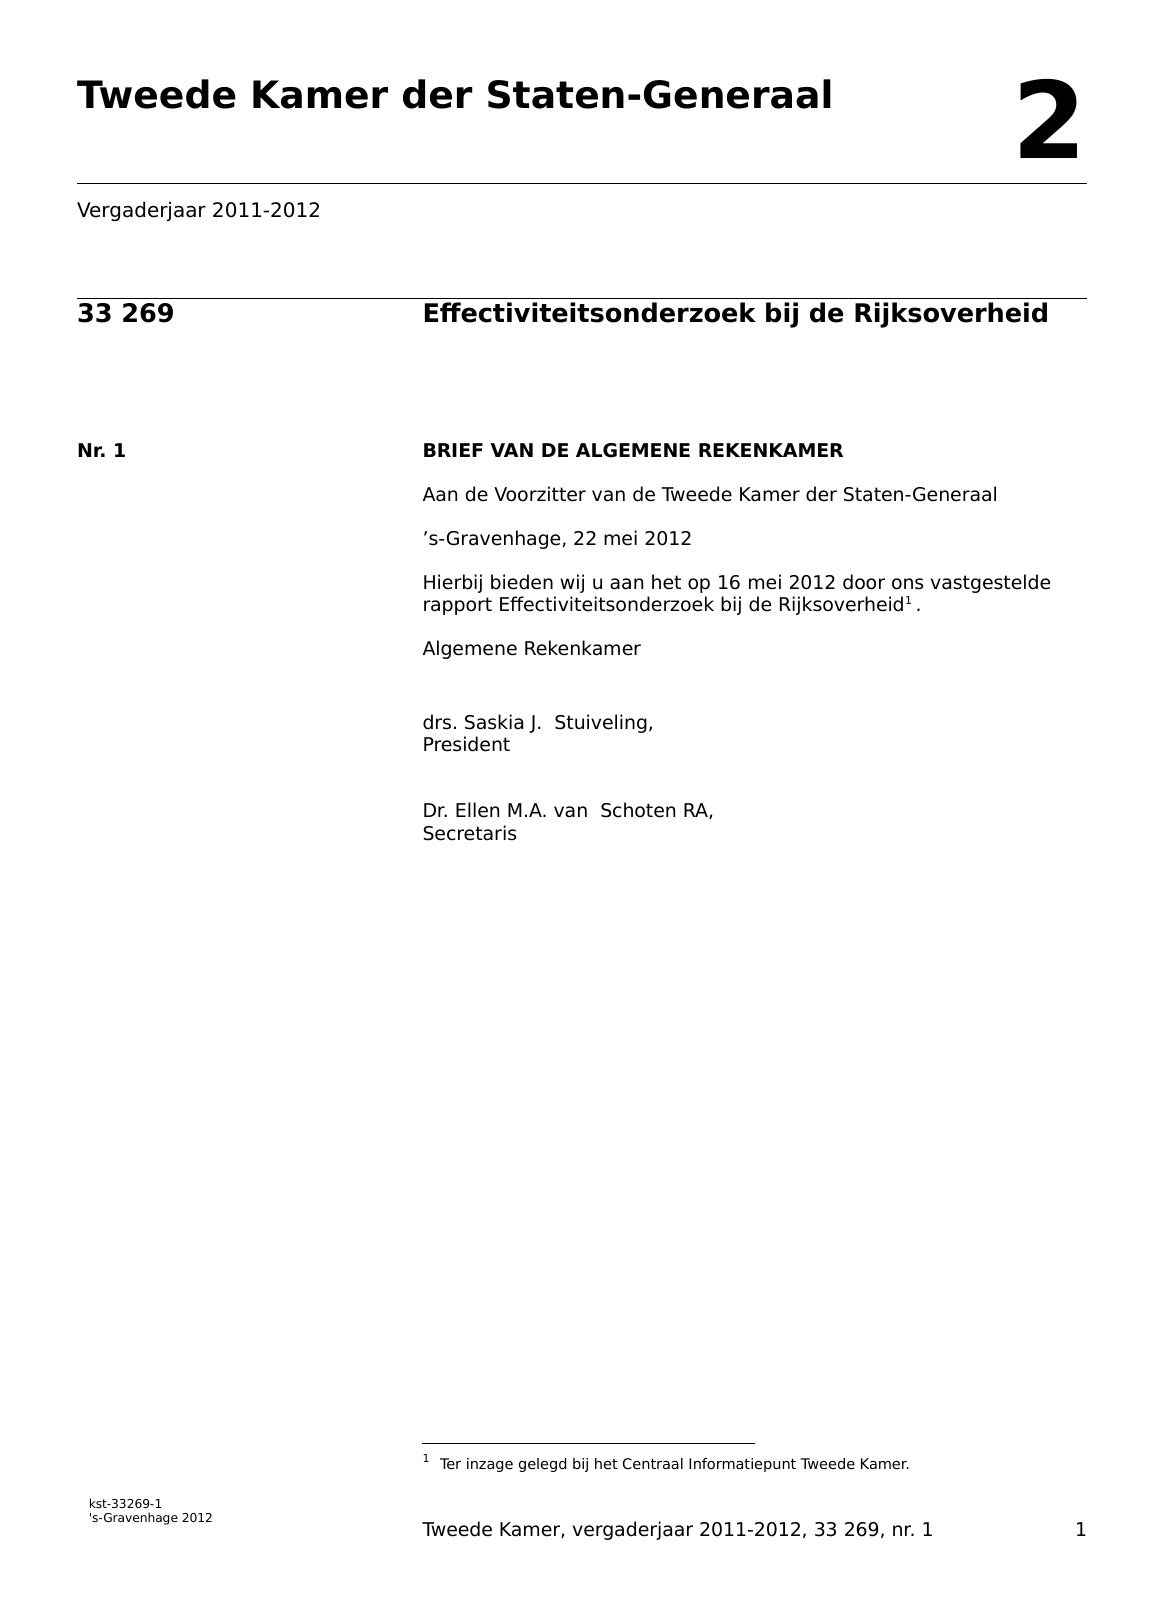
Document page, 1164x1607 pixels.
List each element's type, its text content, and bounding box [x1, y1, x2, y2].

text drs. Saskia J. Stuiveling, President [422, 690, 1087, 756]
text kst-33269-1 [88, 1497, 323, 1511]
table_header 2 [886, 59, 1087, 183]
text ’s-Gravenhage, 22 mei 2012 [422, 528, 1087, 550]
table_header Tweede Kamer der Staten-Generaal [77, 59, 886, 183]
subtitle 33 269 Effectiviteitsonderzoek bij de Rijksoverheid [77, 299, 1087, 329]
table_cell Vergaderjaar 2011-2012 [77, 184, 1087, 298]
text Hierbij bieden wij u aan het op 16 mei 2012 door ons vastgestelde rapport Effectiviteitsonderzoek bij de Rijksoverheid. [422, 572, 1087, 616]
text Aan de Voorzitter van de Tweede Kamer der Staten-Generaal [422, 484, 1087, 506]
text Algemene Rekenkamer [422, 638, 1087, 660]
text Dr. Ellen M.A. van Schoten RA, Secretaris [422, 778, 1087, 844]
subtitle Nr. 1 BRIEF VAN DE ALGEMENE REKENKAMER [77, 440, 1087, 462]
text Ter inzage gelegd bij het Centraal Informatiepunt Tweede Kamer. [422, 1452, 1087, 1474]
text 's-Gravenhage 2012 [88, 1511, 323, 1525]
